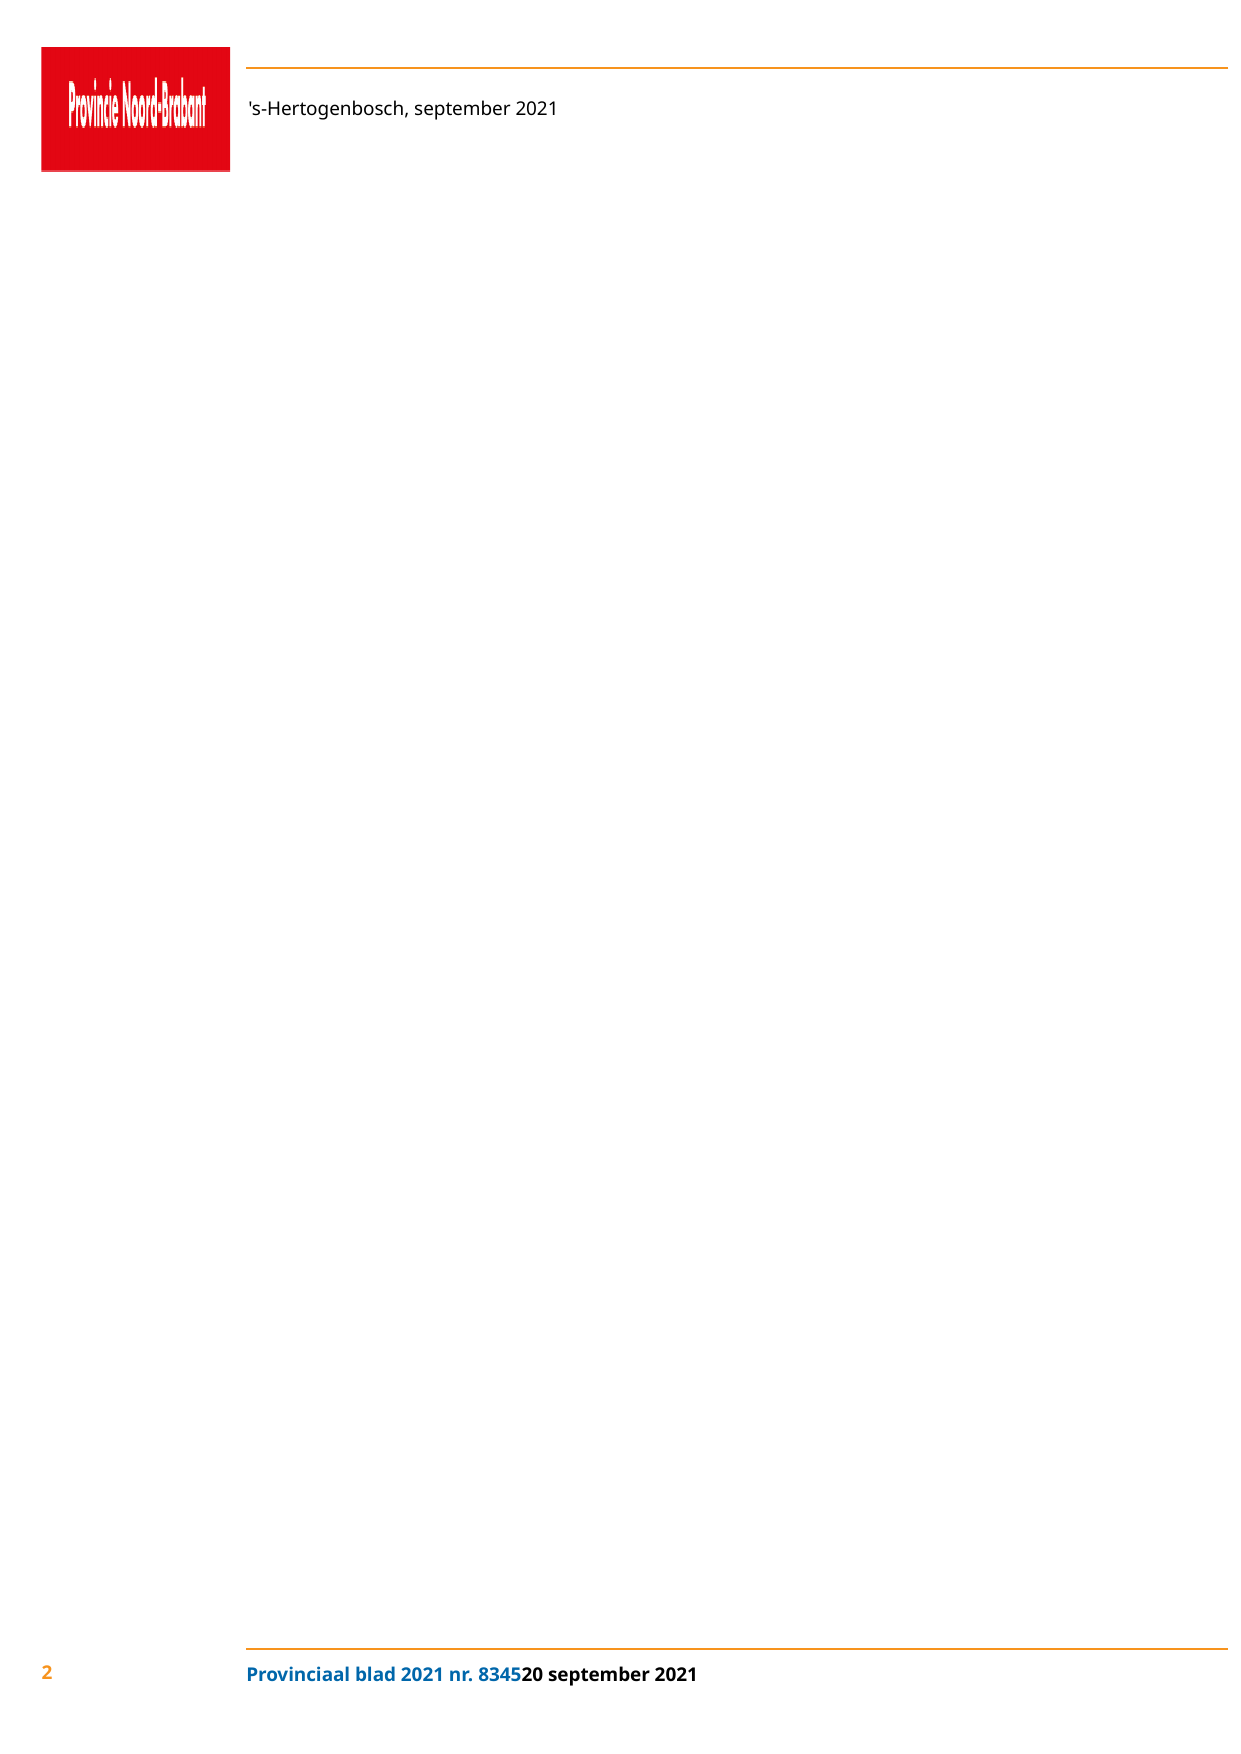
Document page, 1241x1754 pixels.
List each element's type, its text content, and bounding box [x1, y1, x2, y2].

picture [41, 47, 231, 172]
text 's-Hertogenbosch, september 2021 [248, 95, 1152, 121]
